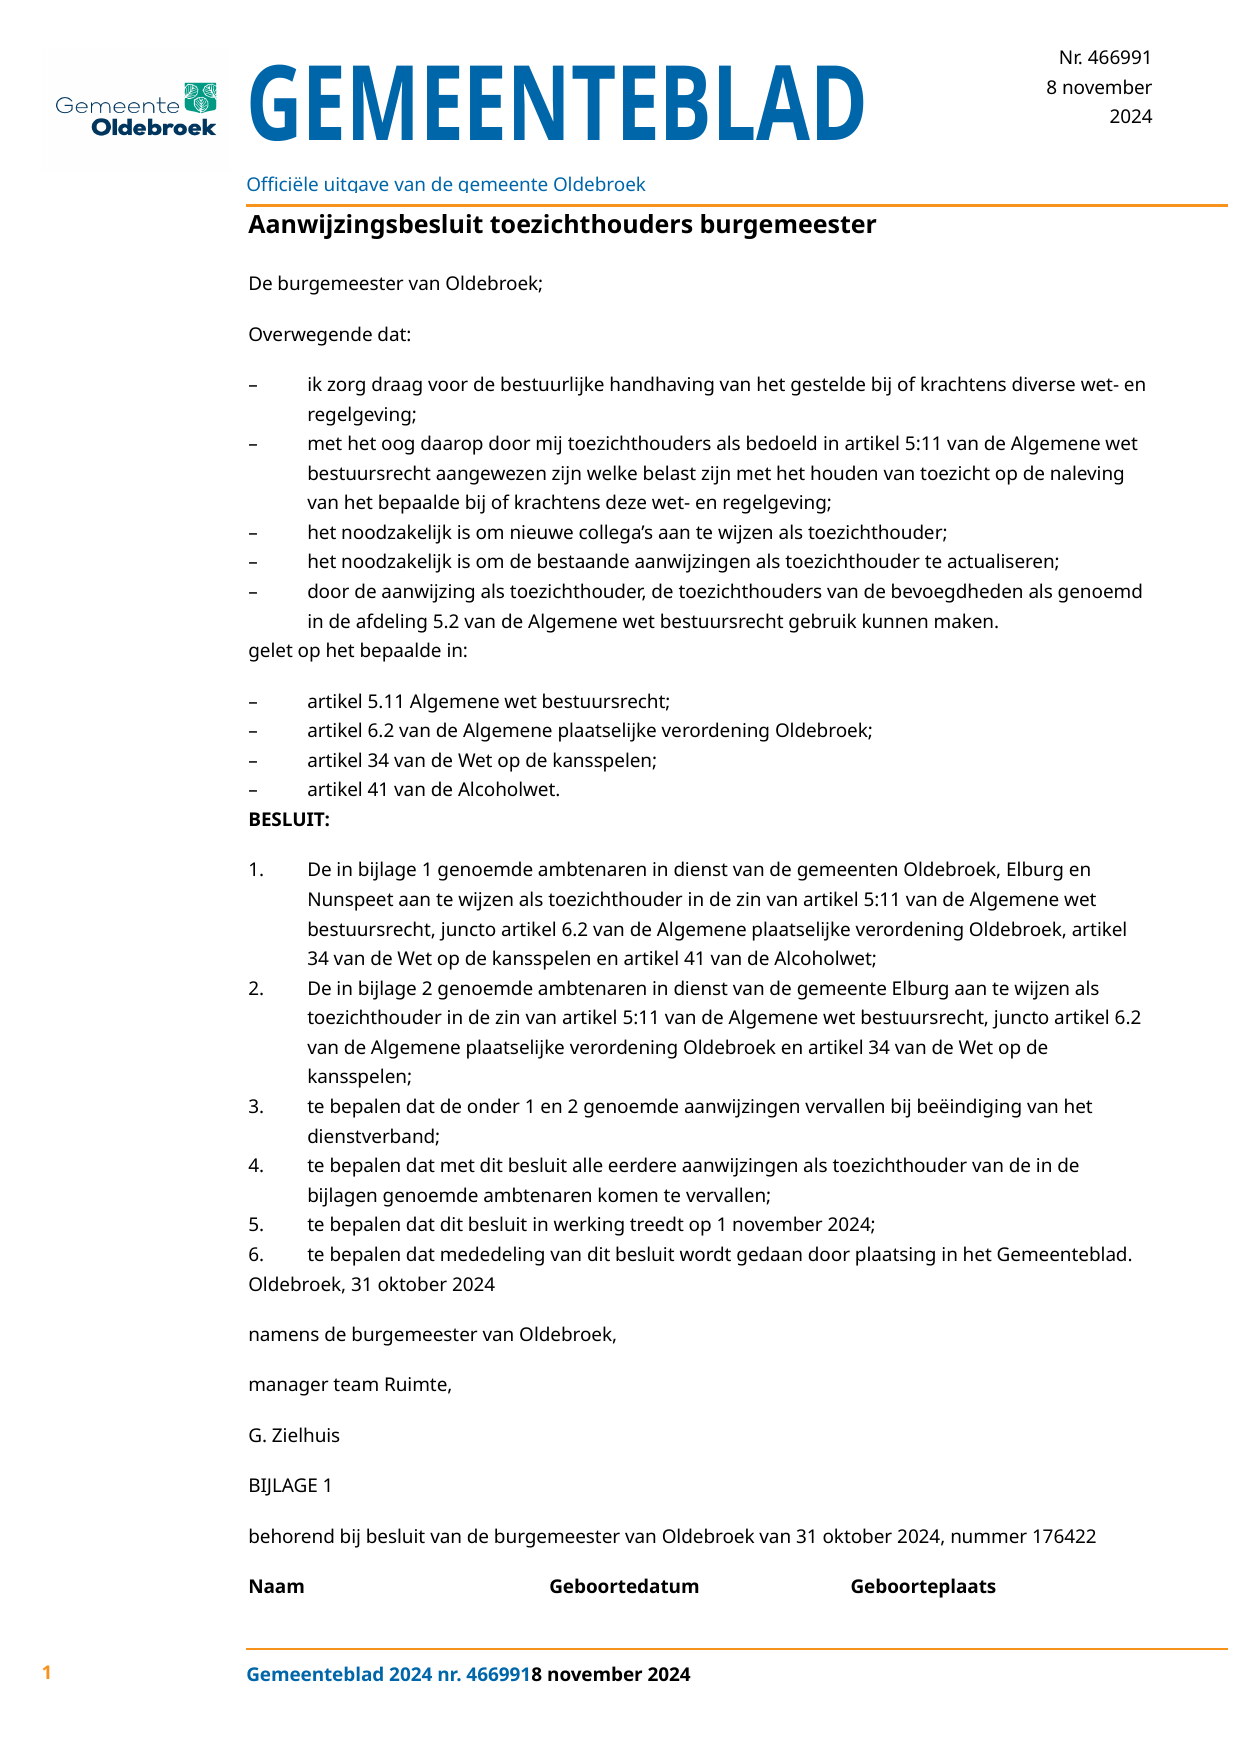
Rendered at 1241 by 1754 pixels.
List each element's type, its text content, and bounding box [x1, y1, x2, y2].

text G. Zielhuis [248, 1422, 1152, 1448]
table_header Geboorteplaats [850, 1573, 1152, 1599]
list artikel 5.11 Algemene wet bestuursrecht; [248, 688, 1152, 713]
text BESLUIT: [248, 806, 1152, 832]
list te bepalen dat met dit besluit alle eerdere aanwijzingen als toezichthouder van de in de bijlagen genoemde ambtenaren komen te vervallen; [248, 1152, 1152, 1208]
text Oldebroek, 31 oktober 2024 [248, 1271, 1152, 1296]
text Aanwijzingsbesluit toezichthouders burgemeester [248, 207, 1152, 241]
table_header Geboortedatum [549, 1573, 850, 1599]
list ik zorg draag voor de bestuurlijke handhaving van het gestelde bij of krachtens diverse wet- en regelgeving; [248, 371, 1152, 426]
list met het oog daarop door mij toezichthouders als bedoeld in artikel 5:11 van de Algemene wet bestuursrecht aangewezen zijn welke belast zijn met het houden van toezicht op de naleving van het bepaalde bij of krachtens deze wet- en regelgeving; [248, 430, 1152, 515]
text BIJLAGE 1 [248, 1472, 1152, 1498]
list artikel 41 van de Alcoholwet. [248, 777, 1152, 802]
text De burgemeester van Oldebroek; [248, 270, 1152, 296]
list het noodzakelijk is om de bestaande aanwijzingen als toezichthouder te actualiseren; [248, 549, 1152, 574]
list te bepalen dat dit besluit in werking treedt op 1 november 2024; [248, 1212, 1152, 1237]
text namens de burgemeester van Oldebroek, [248, 1321, 1152, 1347]
table_header Naam [248, 1573, 549, 1599]
list te bepalen dat de onder 1 en 2 genoemde aanwijzingen vervallen bij beëindiging van het dienstverband; [248, 1093, 1152, 1148]
text behorend bij besluit van de burgemeester van Oldebroek van 31 oktober 2024, nummer 176422 [248, 1523, 1152, 1548]
list te bepalen dat mededeling van dit besluit wordt gedaan door plaatsing in het Gemeenteblad. [248, 1241, 1152, 1267]
list het noodzakelijk is om nieuwe collega’s aan te wijzen als toezichthouder; [248, 519, 1152, 545]
text manager team Ruimte, [248, 1372, 1152, 1397]
picture [41, 47, 231, 172]
text Overwegende dat: [248, 321, 1152, 346]
list artikel 34 van de Wet op de kansspelen; [248, 747, 1152, 773]
list artikel 6.2 van de Algemene plaatselijke verordening Oldebroek; [248, 717, 1152, 743]
list De in bijlage 1 genoemde ambtenaren in dienst van de gemeenten Oldebroek, Elburg en Nunspeet aan te wijzen als toezichthouder in de zin van artikel 5:11 van de Algemene wet bestuursrecht, juncto artikel 6.2 van de Algemene plaatselijke verordening Oldebroek, artikel 34 van de Wet op de kansspelen en artikel 41 van de Alcoholwet; [248, 857, 1152, 971]
text gelet op het bepaalde in: [248, 637, 1152, 663]
list De in bijlage 2 genoemde ambtenaren in dienst van de gemeente Elburg aan te wijzen als toezichthouder in de zin van artikel 5:11 van de Algemene wet bestuursrecht, juncto artikel 6.2 van de Algemene plaatselijke verordening Oldebroek en artikel 34 van de Wet op de kansspelen; [248, 975, 1152, 1089]
list door de aanwijzing als toezichthouder, de toezichthouders van de bevoegdheden als genoemd in de afdeling 5.2 van de Algemene wet bestuursrecht gebruik kunnen maken. [248, 578, 1152, 633]
